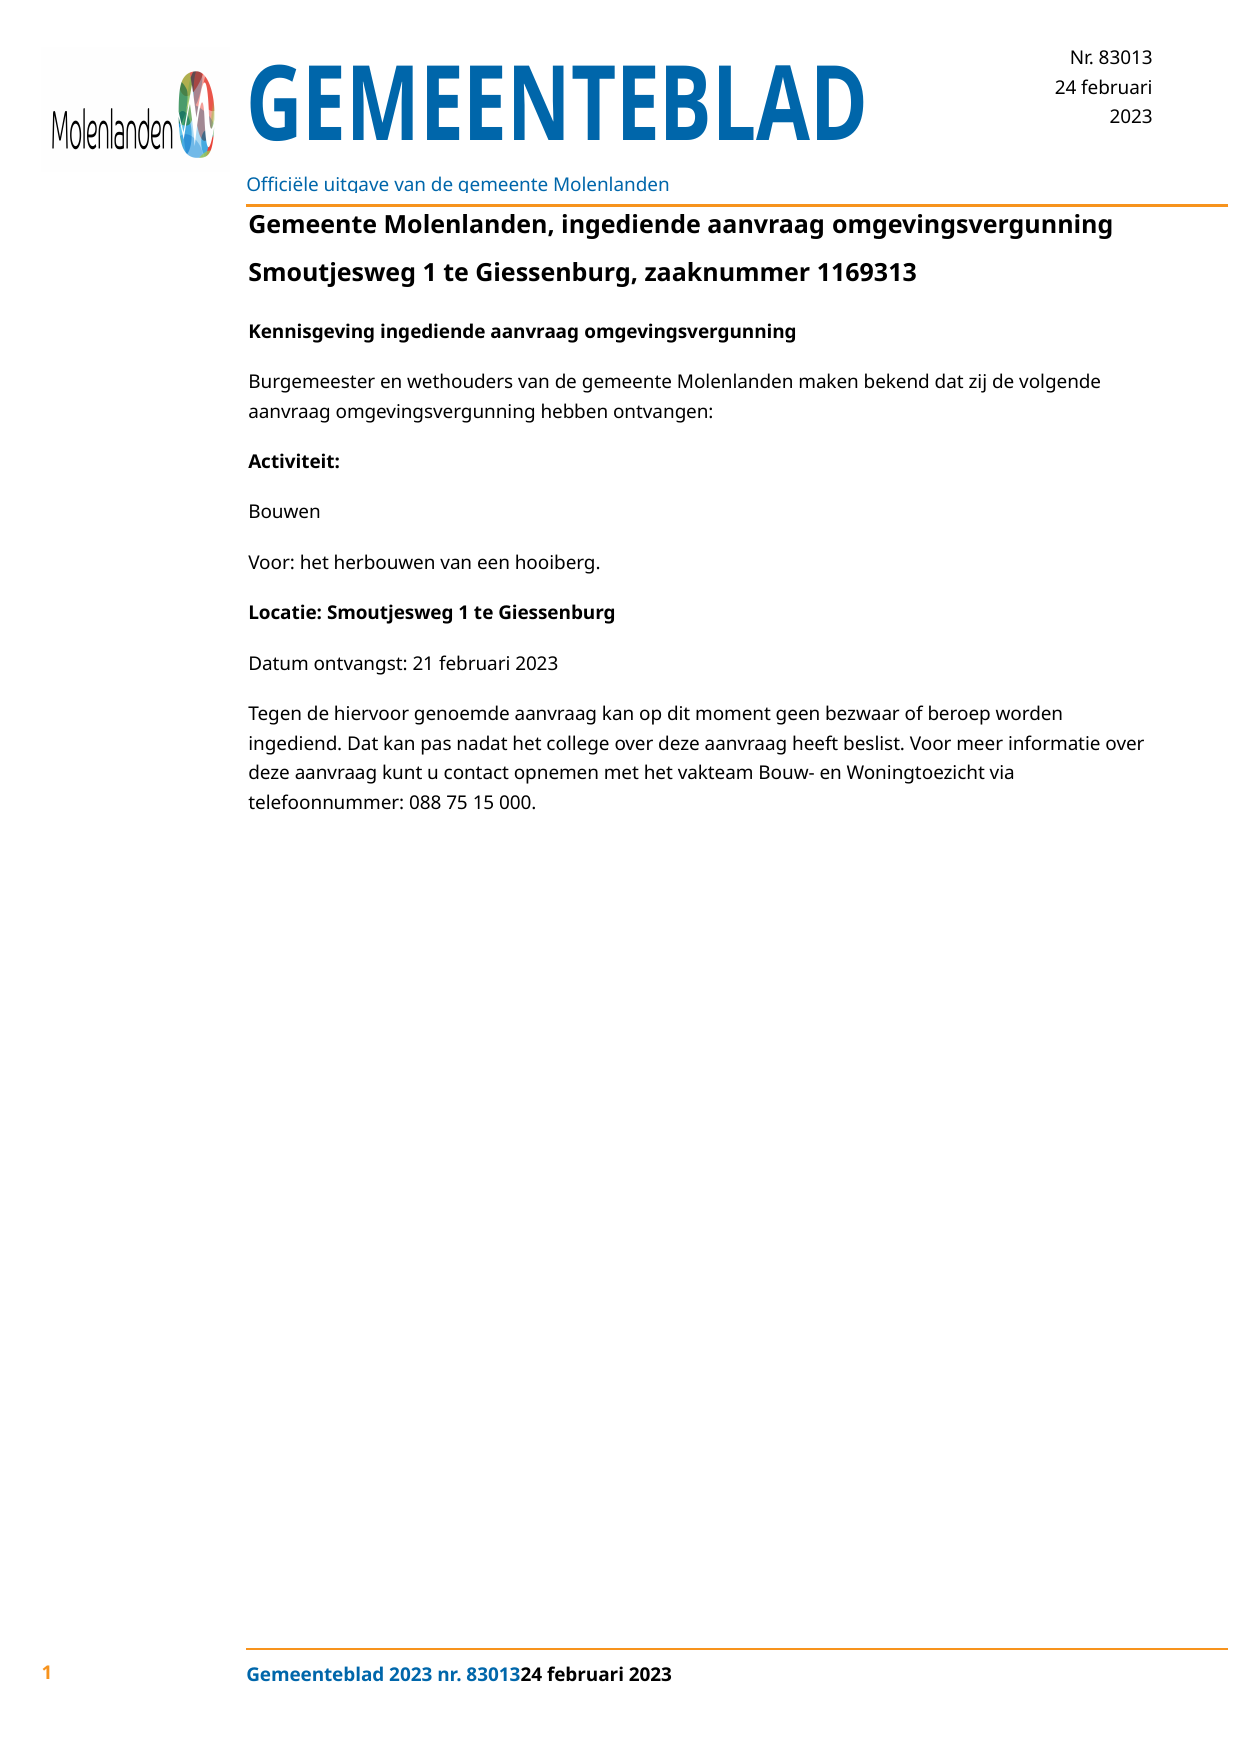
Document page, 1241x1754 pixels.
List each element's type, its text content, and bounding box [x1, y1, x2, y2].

text Tegen de hiervoor genoemde aanvraag kan op dit moment geen bezwaar of beroep worden ingediend. Dat kan pas nadat het college over deze aanvraag heeft beslist. Voor meer informatie over deze aanvraag kunt u contact opnemen met het vakteam Bouw- en Woningtoezicht via telefoonnummer: 088 75 15 000. [248, 700, 1152, 815]
picture [41, 47, 231, 172]
text Bouwen [248, 499, 1152, 524]
text Burgemeester en wethouders van de gemeente Molenlanden maken bekend dat zij de volgende aanvraag omgevingsvergunning hebben ontvangen: [248, 368, 1152, 424]
text Locatie: Smoutjesweg 1 te Giessenburg [248, 599, 1152, 625]
text Voor: het herbouwen van een hooiberg. [248, 549, 1152, 575]
text Kennisgeving ingediende aanvraag omgevingsvergunning [248, 318, 1152, 344]
text Gemeente Molenlanden, ingediende aanvraag omgevingsvergunning Smoutjesweg 1 te Giessenburg, zaaknummer 1169313 [248, 207, 1152, 288]
text Datum ontvangst: 21 februari 2023 [248, 650, 1152, 676]
text Activiteit: [248, 448, 1152, 474]
